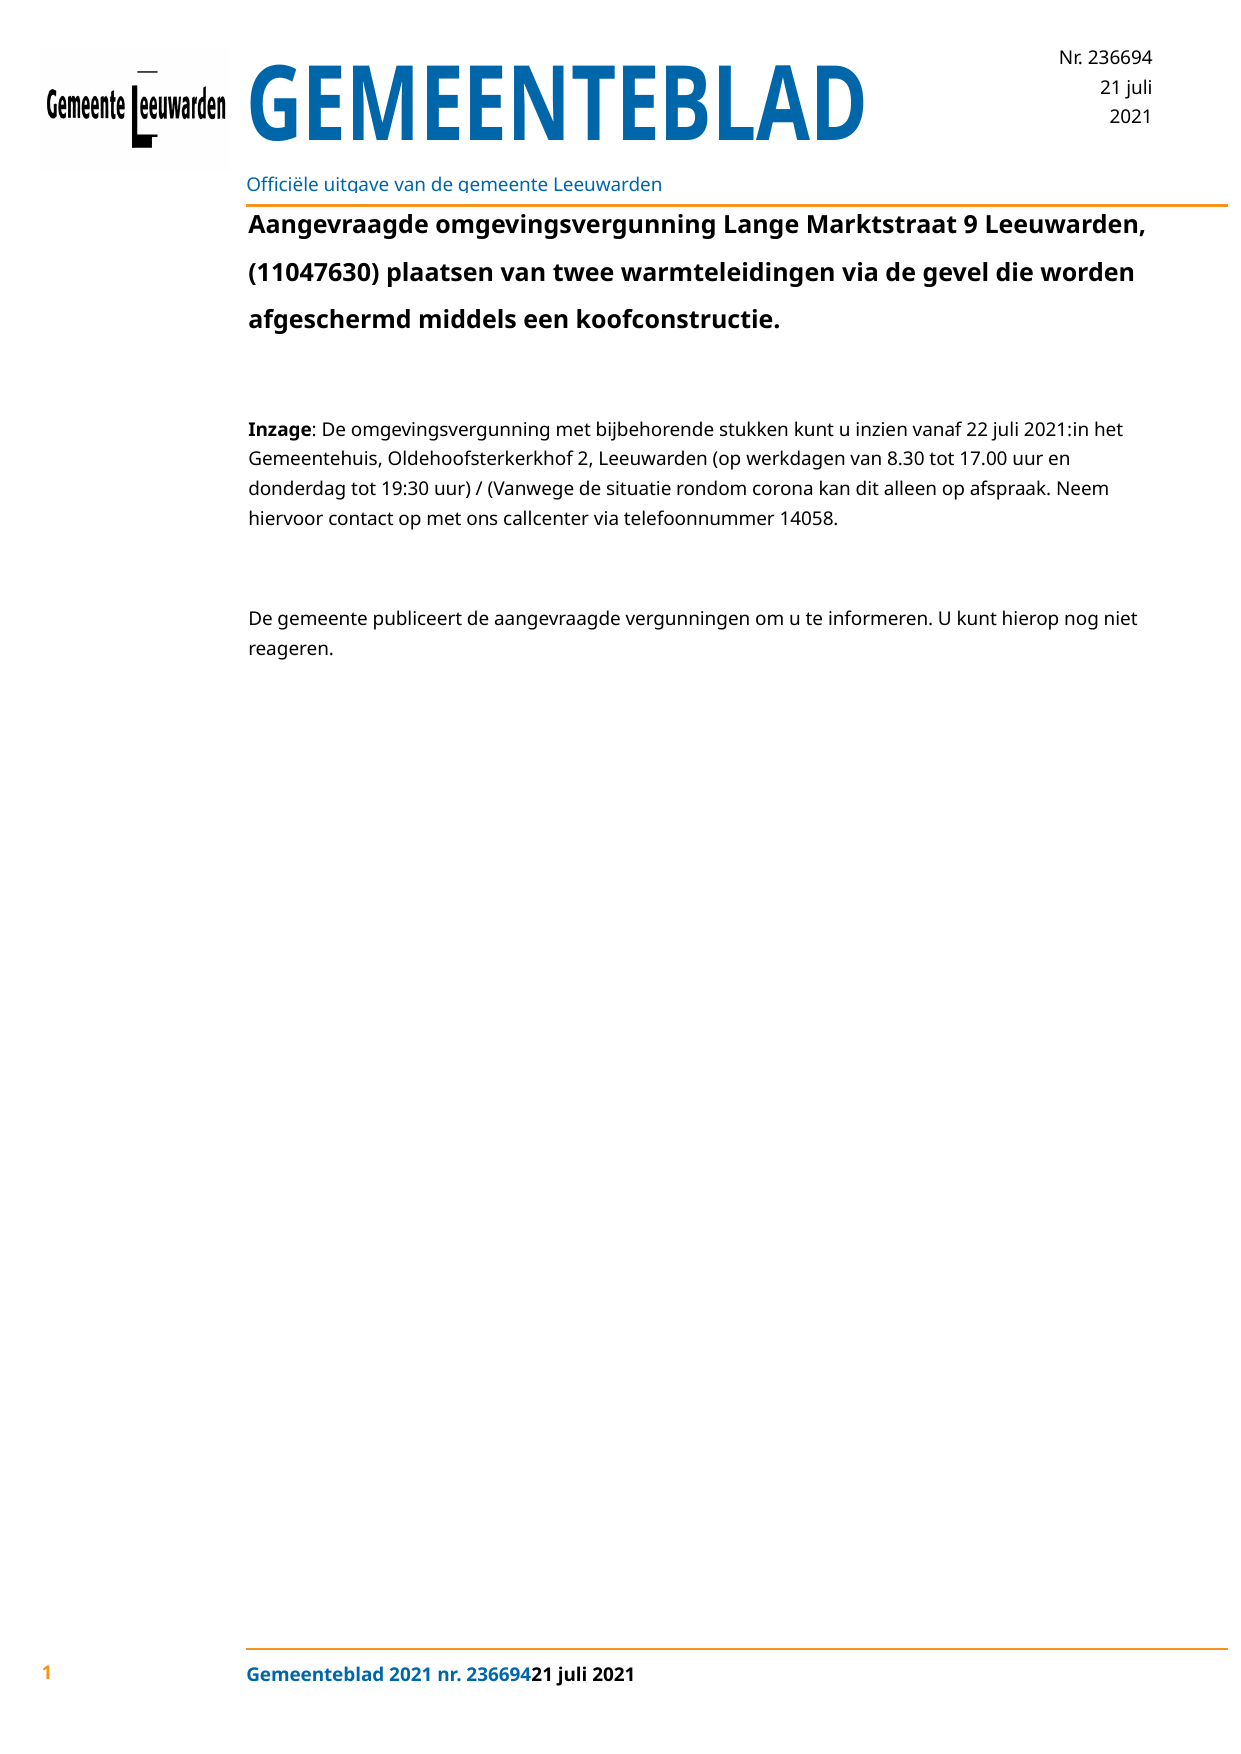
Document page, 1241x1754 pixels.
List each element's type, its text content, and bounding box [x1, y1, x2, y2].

picture [41, 47, 231, 172]
text Aangevraagde omgevingsvergunning Lange Marktstraat 9 Leeuwarden, (11047630) plaatsen van twee warmteleidingen via de gevel die worden afgeschermd middels een koofconstructie. [248, 207, 1152, 336]
text De gemeente publiceert de aangevraagde vergunningen om u te informeren. U kunt hierop nog niet reageren. [248, 606, 1152, 661]
text Inzage: De omgevingsvergunning met bijbehorende stukken kunt u inzien vanaf 22 juli 2021:in het Gemeentehuis, Oldehoofsterkerkhof 2, Leeuwarden (op werkdagen van 8.30 tot 17.00 uur en donderdag tot 19:30 uur) / (Vanwege de situatie rondom corona kan dit alleen op afspraak. Neem hiervoor contact op met ons callcenter via telefoonnummer 14058. [248, 416, 1152, 530]
